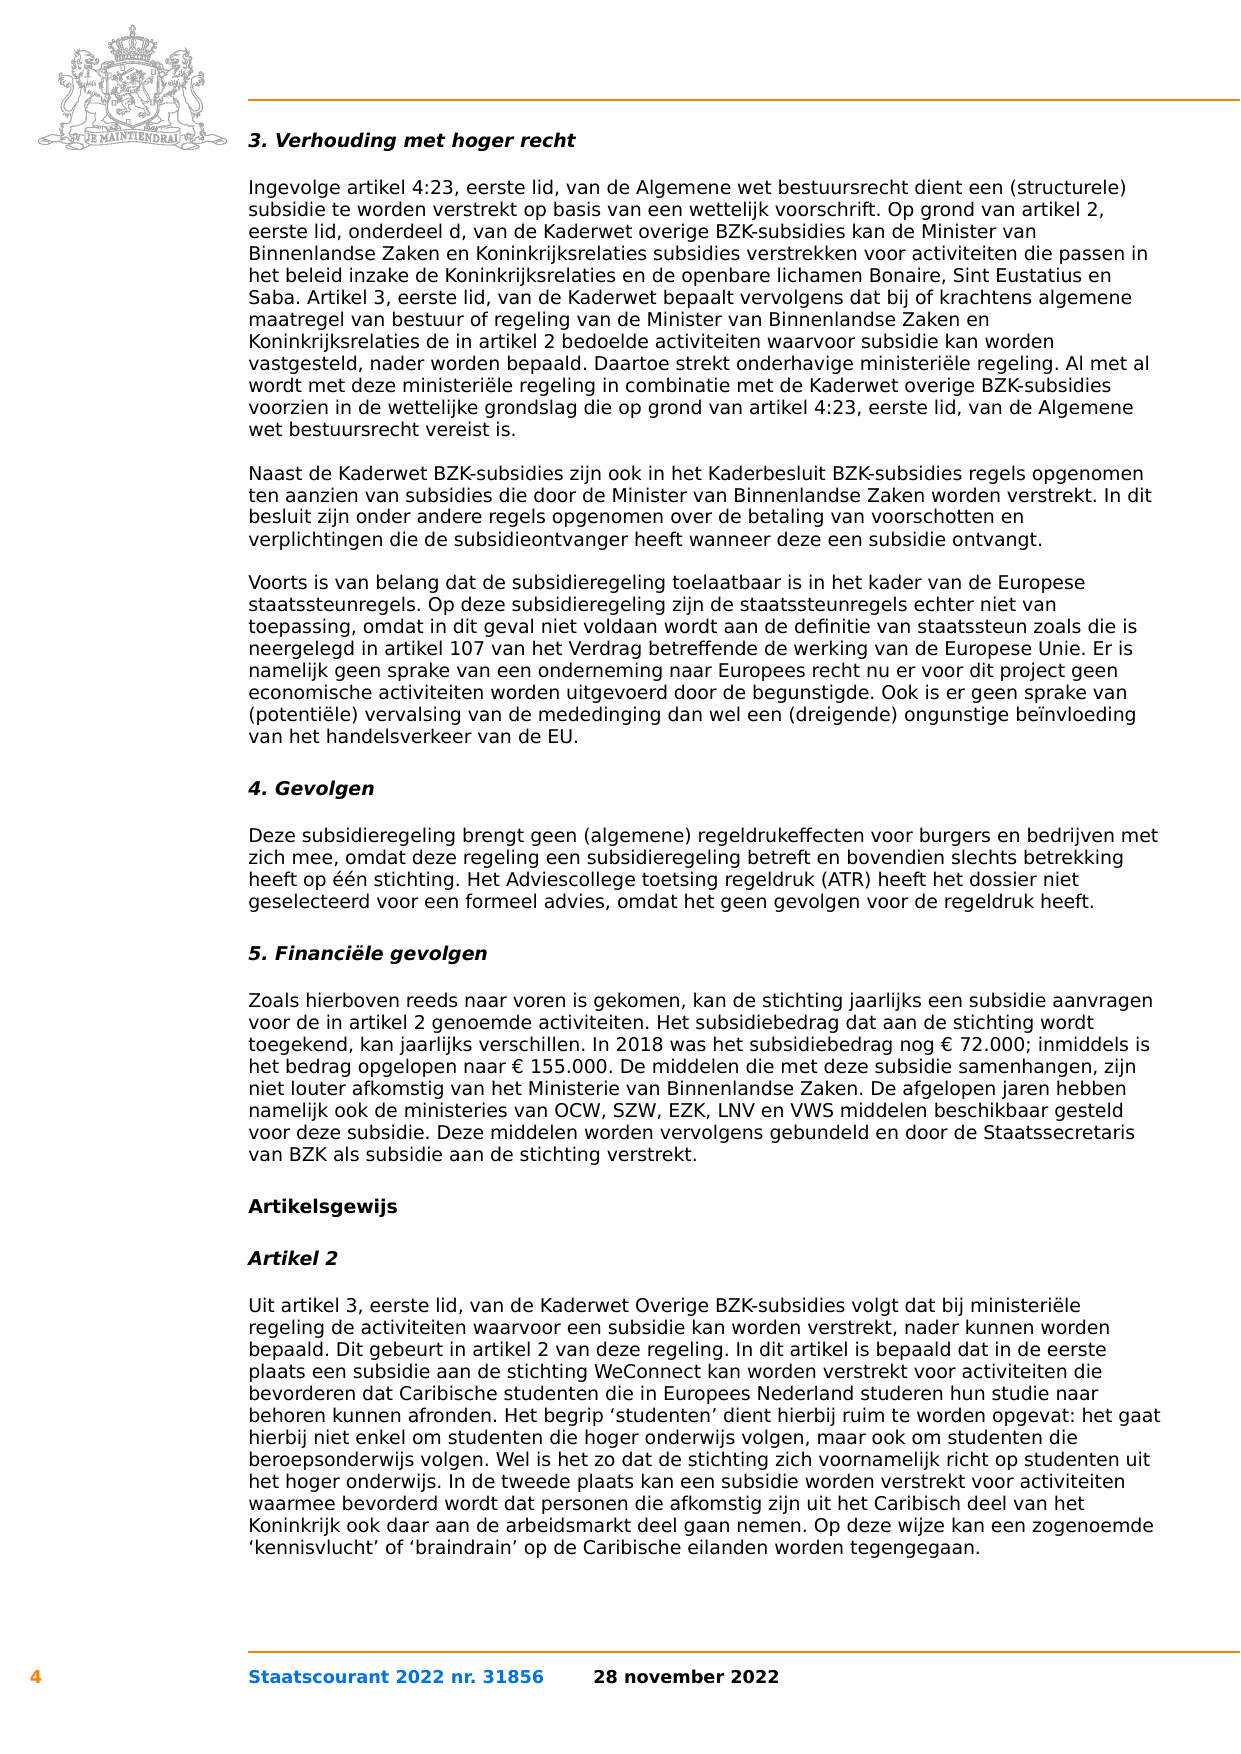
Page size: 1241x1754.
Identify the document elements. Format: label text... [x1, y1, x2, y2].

subtitle 3. Verhouding met hoger recht [248, 130, 1163, 152]
subtitle 5. Financiële gevolgen [248, 943, 1163, 965]
picture [38, 25, 227, 150]
subtitle Artikel 2 [248, 1248, 1163, 1270]
text Uit artikel 3, eerste lid, van de Kaderwet Overige BZK-subsidies volgt dat bij ministeriële regeling de activiteiten waarvoor een subsidie kan worden verstrekt, nader kunnen worden bepaald. Dit gebeurt in artikel 2 van deze regeling. In dit artikel is bepaald dat in de eerste plaats een subsidie aan de stichting WeConnect kan worden verstrekt voor activiteiten die bevorderen dat Caribische studenten die in Europees Nederland studeren hun studie naar behoren kunnen afronden. Het begrip ‘studenten’ dient hierbij ruim te worden opgevat: het gaat hierbij niet enkel om studenten die hoger onderwijs volgen, maar ook om studenten die beroepsonderwijs volgen. Wel is het zo dat de stichting zich voornamelijk richt op studenten uit het hoger onderwijs. In de tweede plaats kan een subsidie worden verstrekt voor activiteiten waarmee bevorderd wordt dat personen die afkomstig zijn uit het Caribisch deel van het Koninkrijk ook daar aan de arbeidsmarkt deel gaan nemen. Op deze wijze kan een zogenoemde ‘kennisvlucht’ of ‘braindrain’ op de Caribische eilanden worden tegengegaan. [248, 1295, 1163, 1558]
text Voorts is van belang dat de subsidieregeling toelaatbaar is in het kader van de Europese staatssteunregels. Op deze subsidieregeling zijn de staatssteunregels echter niet van toepassing, omdat in dit geval niet voldaan wordt aan de definitie van staatssteun zoals die is neergelegd in artikel 107 van het Verdrag betreffende de werking van de Europese Unie. Er is namelijk geen sprake van een onderneming naar Europees recht nu er voor dit project geen economische activiteiten worden uitgevoerd door de begunstigde. Ook is er geen sprake van (potentiële) vervalsing van de mededinging dan wel een (dreigende) ongunstige beïnvloeding van het handelsverkeer van de EU. [248, 572, 1163, 748]
text Ingevolge artikel 4:23, eerste lid, van de Algemene wet bestuursrecht dient een (structurele) subsidie te worden verstrekt op basis van een wettelijk voorschrift. Op grond van artikel 2, eerste lid, onderdeel d, van de Kaderwet overige BZK-subsidies kan de Minister van Binnenlandse Zaken en Koninkrijksrelaties subsidies verstrekken voor activiteiten die passen in het beleid inzake de Koninkrijksrelaties en de openbare lichamen Bonaire, Sint Eustatius en Saba. Artikel 3, eerste lid, van de Kaderwet bepaalt vervolgens dat bij of krachtens algemene maatregel van bestuur of regeling van de Minister van Binnenlandse Zaken en Koninkrijksrelaties de in artikel 2 bedoelde activiteiten waarvoor subsidie kan worden vastgesteld, nader worden bepaald. Daartoe strekt onderhavige ministeriële regeling. Al met al wordt met deze ministeriële regeling in combinatie met de Kaderwet overige BZK-subsidies voorzien in de wettelijke grondslag die op grond van artikel 4:23, eerste lid, van de Algemene wet bestuursrecht vereist is. [248, 177, 1163, 441]
subtitle Artikelsgewijs [248, 1196, 1163, 1218]
subtitle 4. Gevolgen [248, 778, 1163, 800]
text Deze subsidieregeling brengt geen (algemene) regeldrukeffecten voor burgers en bedrijven met zich mee, omdat deze regeling een subsidieregeling betreft en bovendien slechts betrekking heeft op één stichting. Het Adviescollege toetsing regeldruk (ATR) heeft het dossier niet geselecteerd voor een formeel advies, omdat het geen gevolgen voor de regeldruk heeft. [248, 825, 1163, 913]
text Zoals hierboven reeds naar voren is gekomen, kan de stichting jaarlijks een subsidie aanvragen voor de in artikel 2 genoemde activiteiten. Het subsidiebedrag dat aan de stichting wordt toegekend, kan jaarlijks verschillen. In 2018 was het subsidiebedrag nog € 72.000; inmiddels is het bedrag opgelopen naar € 155.000. De middelen die met deze subsidie samenhangen, zijn niet louter afkomstig van het Ministerie van Binnenlandse Zaken. De afgelopen jaren hebben namelijk ook de ministeries van OCW, SZW, EZK, LNV en VWS middelen beschikbaar gesteld voor deze subsidie. Deze middelen worden vervolgens gebundeld en door de Staatssecretaris van BZK als subsidie aan de stichting verstrekt. [248, 990, 1163, 1166]
text Naast de Kaderwet BZK-subsidies zijn ook in het Kaderbesluit BZK-subsidies regels opgenomen ten aanzien van subsidies die door de Minister van Binnenlandse Zaken worden verstrekt. In dit besluit zijn onder andere regels opgenomen over de betaling van voorschotten en verplichtingen die de subsidieontvanger heeft wanneer deze een subsidie ontvangt. [248, 462, 1163, 550]
